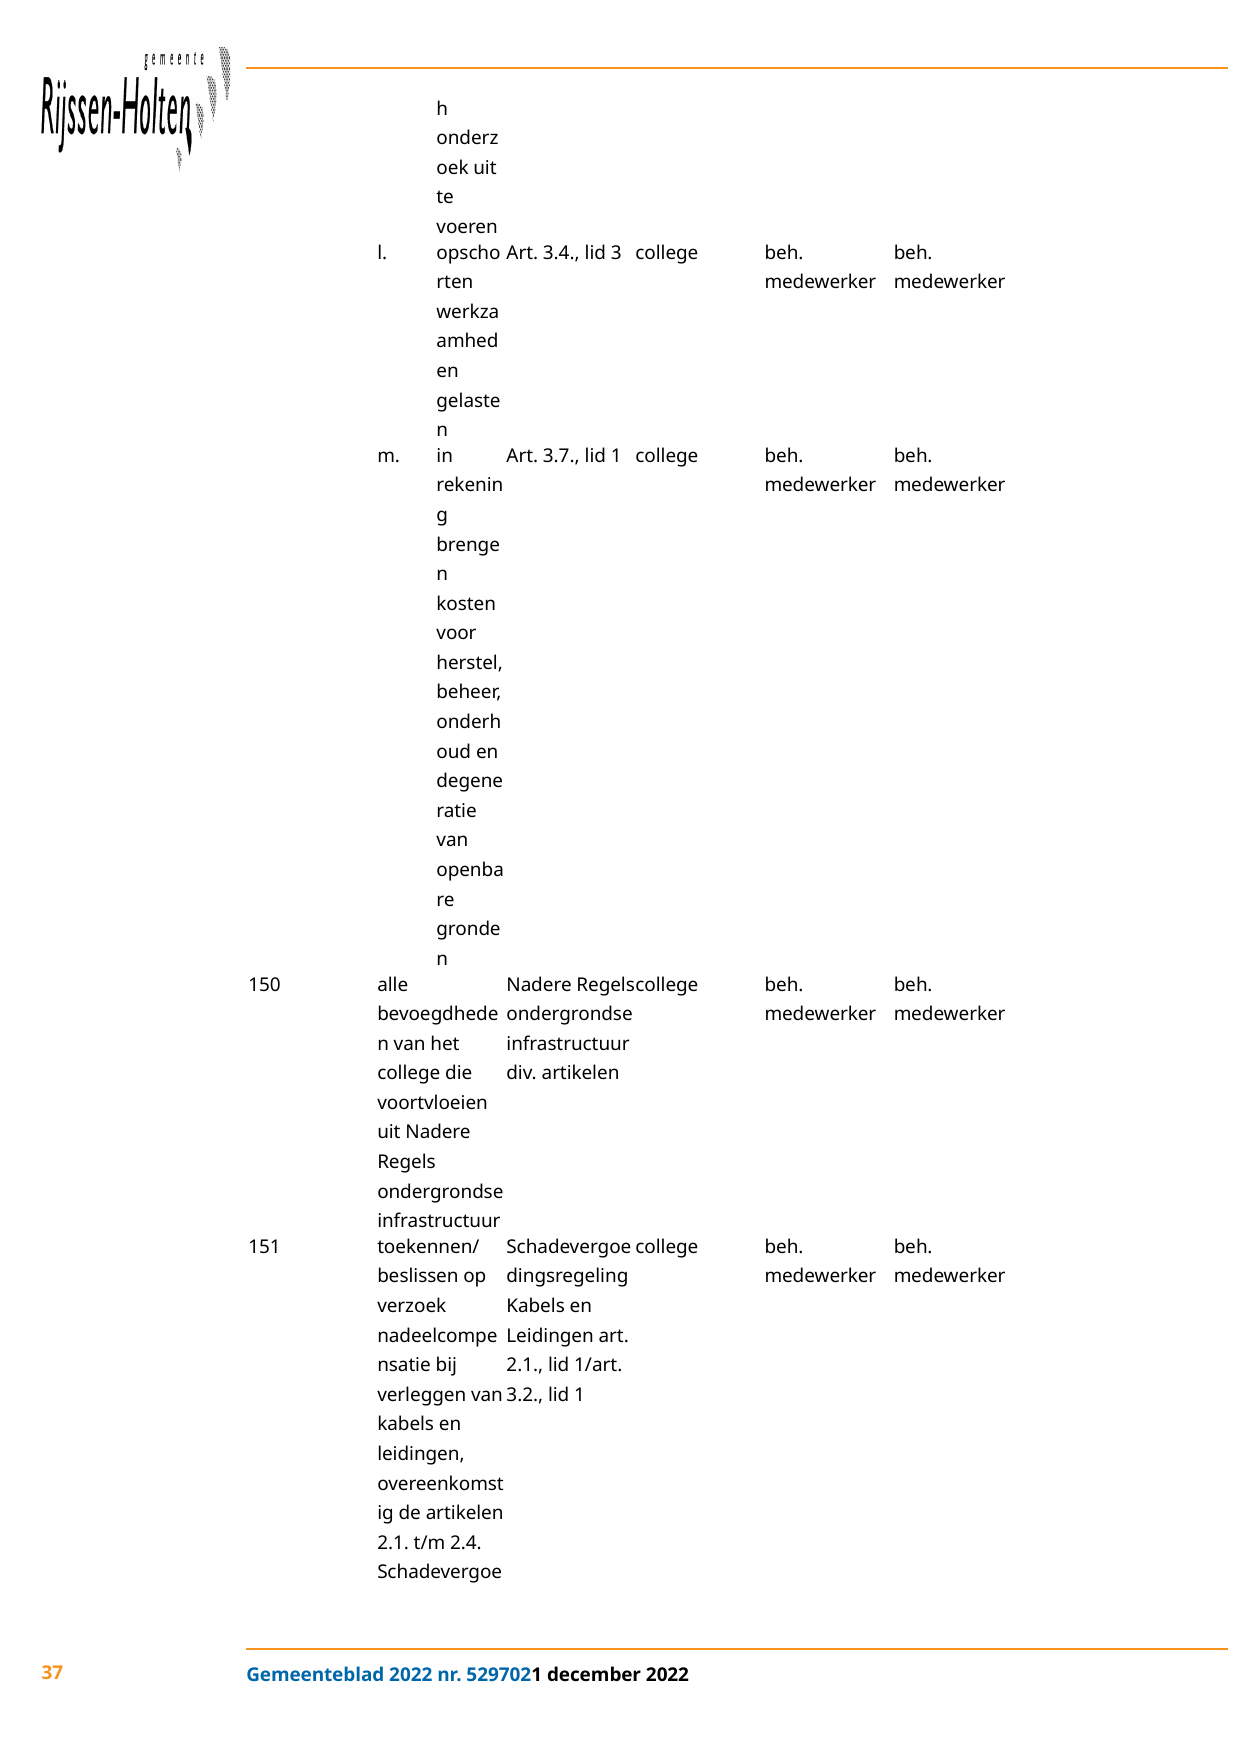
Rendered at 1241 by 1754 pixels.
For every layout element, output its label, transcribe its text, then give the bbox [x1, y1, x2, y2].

table_cell beh. medewerker [764, 442, 893, 971]
table_cell alle bevoegdheden van het college die voortvloeien uit Nadere Regels ondergrondse infrastructuur [377, 971, 506, 1233]
table_cell [894, 95, 1022, 239]
table_cell h onderzoek uit te voeren [377, 95, 506, 239]
table_cell opschorten werkzaamheden gelasten [377, 239, 506, 442]
table_cell beh. medewerker [764, 1233, 893, 1584]
table_cell [1023, 1233, 1152, 1584]
table_cell beh. medewerker [764, 971, 893, 1233]
table_cell in rekening brengen kosten voor herstel, beheer, onderhoud en degeneratie van openbare gronden [377, 442, 506, 971]
table_cell [1023, 95, 1152, 239]
table_cell [248, 95, 377, 239]
table_cell beh. medewerker [894, 971, 1022, 1233]
table_cell [1023, 239, 1152, 442]
table_cell [635, 95, 764, 239]
table_cell college [635, 442, 764, 971]
table_cell college [635, 239, 764, 442]
table_cell beh. medewerker [894, 1233, 1022, 1584]
table_cell [1023, 442, 1152, 971]
table_cell [248, 442, 377, 971]
table_cell 150 [248, 971, 377, 1233]
table_cell [248, 239, 377, 442]
table_cell Art. 3.4., lid 3 [506, 239, 635, 442]
table_cell beh. medewerker [764, 239, 893, 442]
table_cell Schadevergoedingsregeling Kabels en Leidingen art. 2.1., lid 1/art. 3.2., lid 1 [506, 1233, 635, 1584]
table_cell 151 [248, 1233, 377, 1584]
table_cell [506, 95, 635, 239]
table_cell Nadere Regels ondergrondse infrastructuur div. artikelen [506, 971, 635, 1233]
table_cell Art. 3.7., lid 1 [506, 442, 635, 971]
table_cell beh. medewerker [894, 442, 1022, 971]
picture [41, 47, 231, 172]
table_cell college [635, 1233, 764, 1584]
table_cell college [635, 971, 764, 1233]
table_cell [1023, 971, 1152, 1233]
table_cell beh. medewerker [894, 239, 1022, 442]
table_cell toekennen/beslissen op verzoek nadeelcompensatie bij verleggen van kabels en leidingen, overeenkomstig de artikelen 2.1. t/m 2.4. Schadevergoe [377, 1233, 506, 1584]
table_cell [764, 95, 893, 239]
